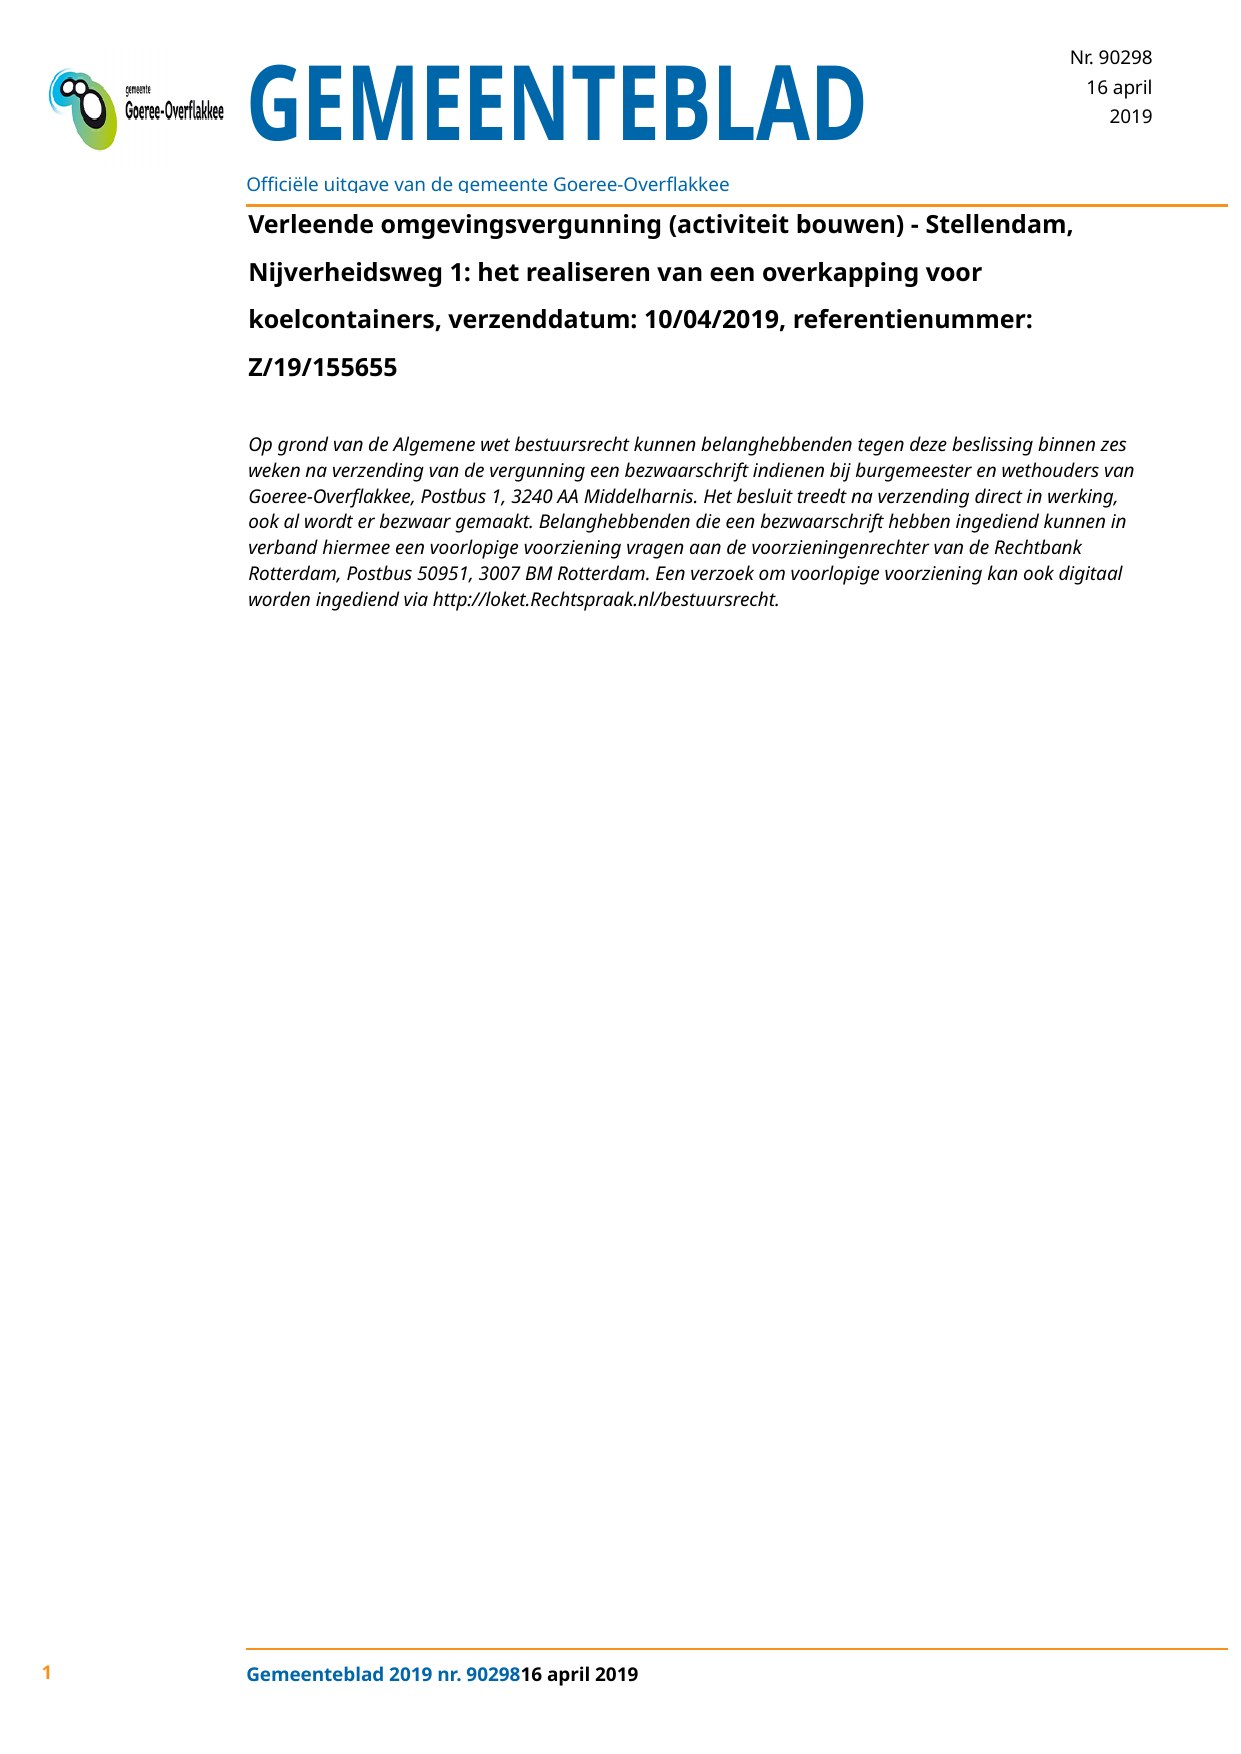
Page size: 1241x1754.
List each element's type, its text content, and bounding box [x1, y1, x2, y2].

text Op grond van de Algemene wet bestuursrecht kunnen belanghebbenden tegen deze beslissing binnen zes weken na verzending van de vergunning een bezwaarschrift indienen bij burgemeester en wethouders van Goeree-Overflakkee, Postbus 1, 3240 AA Middelharnis. Het besluit treedt na verzending direct in werking, ook al wordt er bezwaar gemaakt. Belanghebbenden die een bezwaarschrift hebben ingediend kunnen in verband hiermee een voorlopige voorziening vragen aan de voorzieningenrechter van de Rechtbank Rotterdam, Postbus 50951, 3007 BM Rotterdam. Een verzoek om voorlopige voorziening kan ook digitaal worden ingediend via http://loket.Rechtspraak.nl/bestuursrecht. [248, 431, 1152, 611]
picture [41, 47, 231, 172]
text Verleende omgevingsvergunning (activiteit bouwen) - Stellendam, Nijverheidsweg 1: het realiseren van een overkapping voor koelcontainers, verzenddatum: 10/04/2019, referentienummer: Z/19/155655 [248, 207, 1152, 384]
